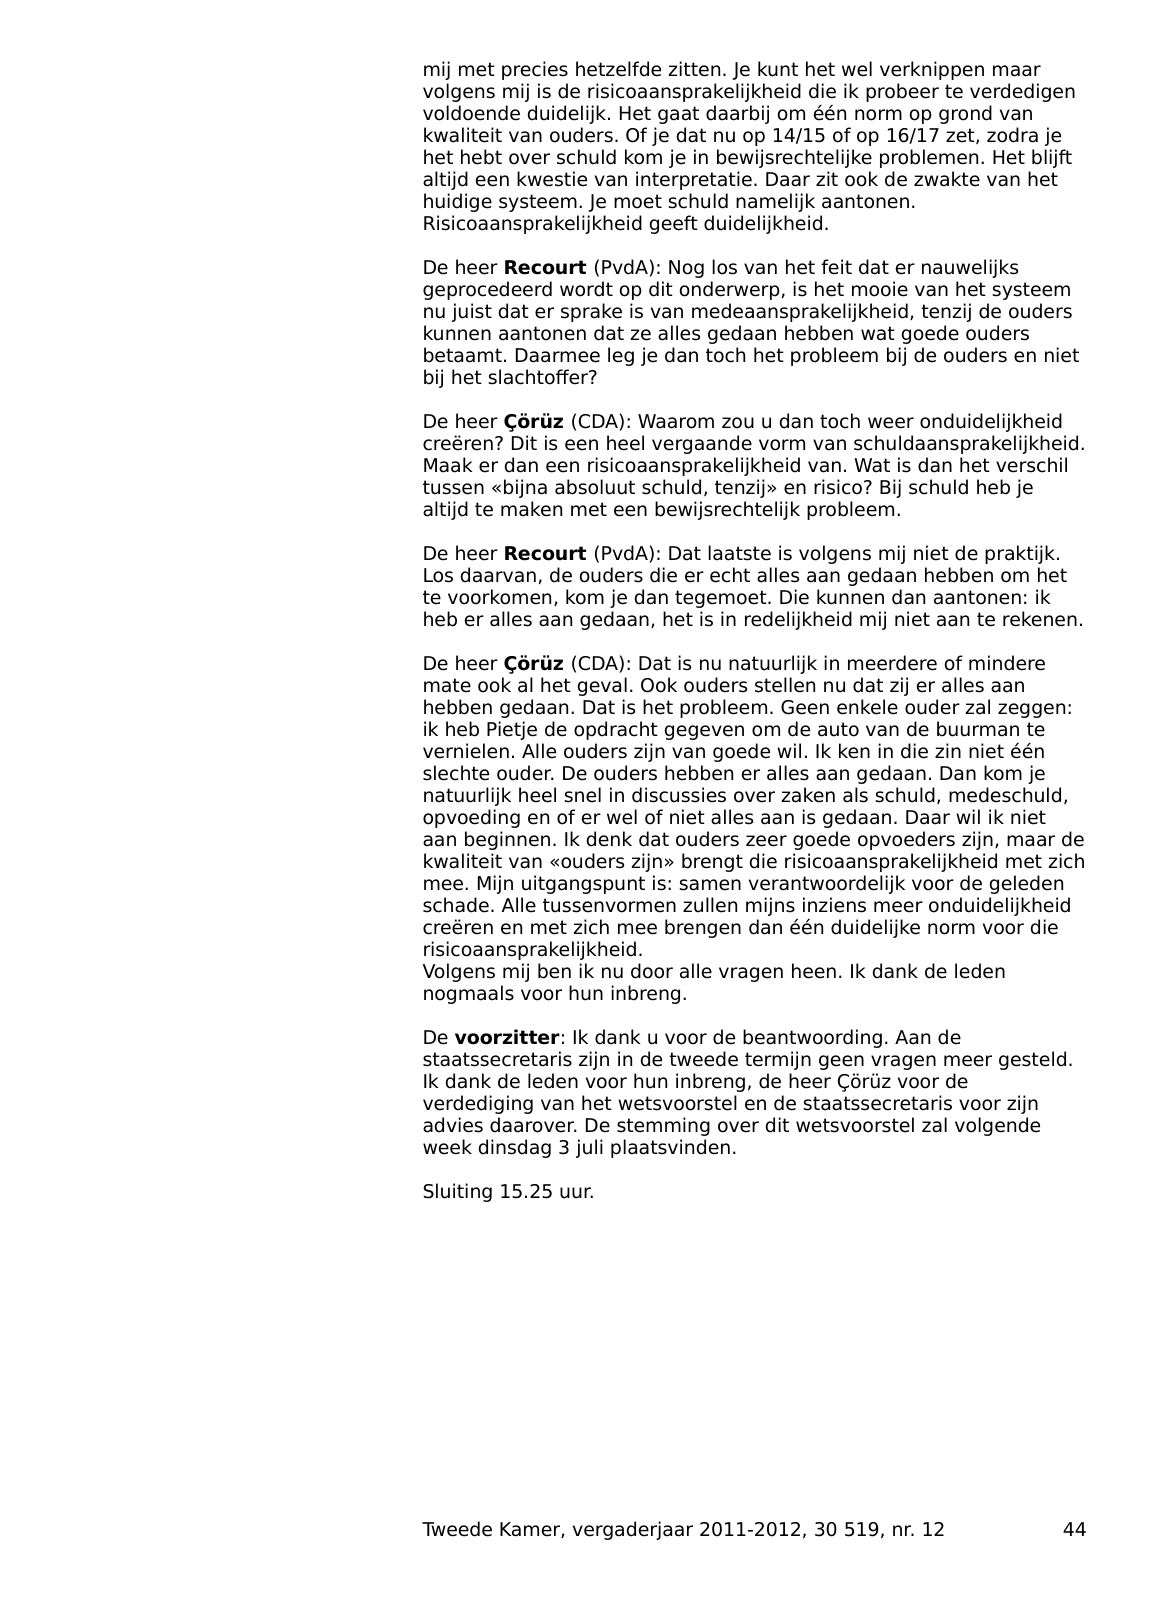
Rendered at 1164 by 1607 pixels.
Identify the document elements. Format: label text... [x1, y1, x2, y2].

text De voorzitter: Ik dank u voor de beantwoording. Aan de staatssecretaris zijn in de tweede termijn geen vragen meer gesteld. Ik dank de leden voor hun inbreng, de heer Çörüz voor de verdediging van het wetsvoorstel en de staatssecretaris voor zijn advies daarover. De stemming over dit wetsvoorstel zal volgende week dinsdag 3 juli plaatsvinden. [422, 1027, 1087, 1159]
text De heer Çörüz (CDA): Waarom zou u dan toch weer onduidelijkheid creëren? Dit is een heel vergaande vorm van schuldaansprakelijkheid. Maak er dan een risicoaansprakelijkheid van. Wat is dan het verschil tussen «bijna absoluut schuld, tenzij» en risico? Bij schuld heb je altijd te maken met een bewijsrechtelijk probleem. [422, 411, 1087, 521]
text Volgens mij ben ik nu door alle vragen heen. Ik dank de leden nogmaals voor hun inbreng. [422, 961, 1087, 1005]
text De heer Recourt (PvdA): Nog los van het feit dat er nauwelijks geprocedeerd wordt op dit onderwerp, is het mooie van het systeem nu juist dat er sprake is van medeaansprakelijkheid, tenzij de ouders kunnen aantonen dat ze alles gedaan hebben wat goede ouders betaamt. Daarmee leg je dan toch het probleem bij de ouders en niet bij het slachtoffer? [422, 257, 1087, 389]
text De heer Recourt (PvdA): Dat laatste is volgens mij niet de praktijk. Los daarvan, de ouders die er echt alles aan gedaan hebben om het te voorkomen, kom je dan tegemoet. Die kunnen dan aantonen: ik heb er alles aan gedaan, het is in redelijkheid mij niet aan te rekenen. [422, 543, 1087, 631]
text mij met precies hetzelfde zitten. Je kunt het wel verknippen maar volgens mij is de risicoaansprakelijkheid die ik probeer te verdedigen voldoende duidelijk. Het gaat daarbij om één norm op grond van kwaliteit van ouders. Of je dat nu op 14/15 of op 16/17 zet, zodra je het hebt over schuld kom je in bewijsrechtelijke problemen. Het blijft altijd een kwestie van interpretatie. Daar zit ook de zwakte van het huidige systeem. Je moet schuld namelijk aantonen. Risicoaansprakelijkheid geeft duidelijkheid. [422, 59, 1087, 235]
text Sluiting 15.25 uur. [422, 1181, 1087, 1203]
text De heer Çörüz (CDA): Dat is nu natuurlijk in meerdere of mindere mate ook al het geval. Ook ouders stellen nu dat zij er alles aan hebben gedaan. Dat is het probleem. Geen enkele ouder zal zeggen: ik heb Pietje de opdracht gegeven om de auto van de buurman te vernielen. Alle ouders zijn van goede wil. Ik ken in die zin niet één slechte ouder. De ouders hebben er alles aan gedaan. Dan kom je natuurlijk heel snel in discussies over zaken als schuld, medeschuld, opvoeding en of er wel of niet alles aan is gedaan. Daar wil ik niet aan beginnen. Ik denk dat ouders zeer goede opvoeders zijn, maar de kwaliteit van «ouders zijn» brengt die risicoaansprakelijkheid met zich mee. Mijn uitgangspunt is: samen verantwoordelijk voor de geleden schade. Alle tussenvormen zullen mijns inziens meer onduidelijkheid creëren en met zich mee brengen dan één duidelijke norm voor die risicoaansprakelijkheid. [422, 653, 1087, 961]
